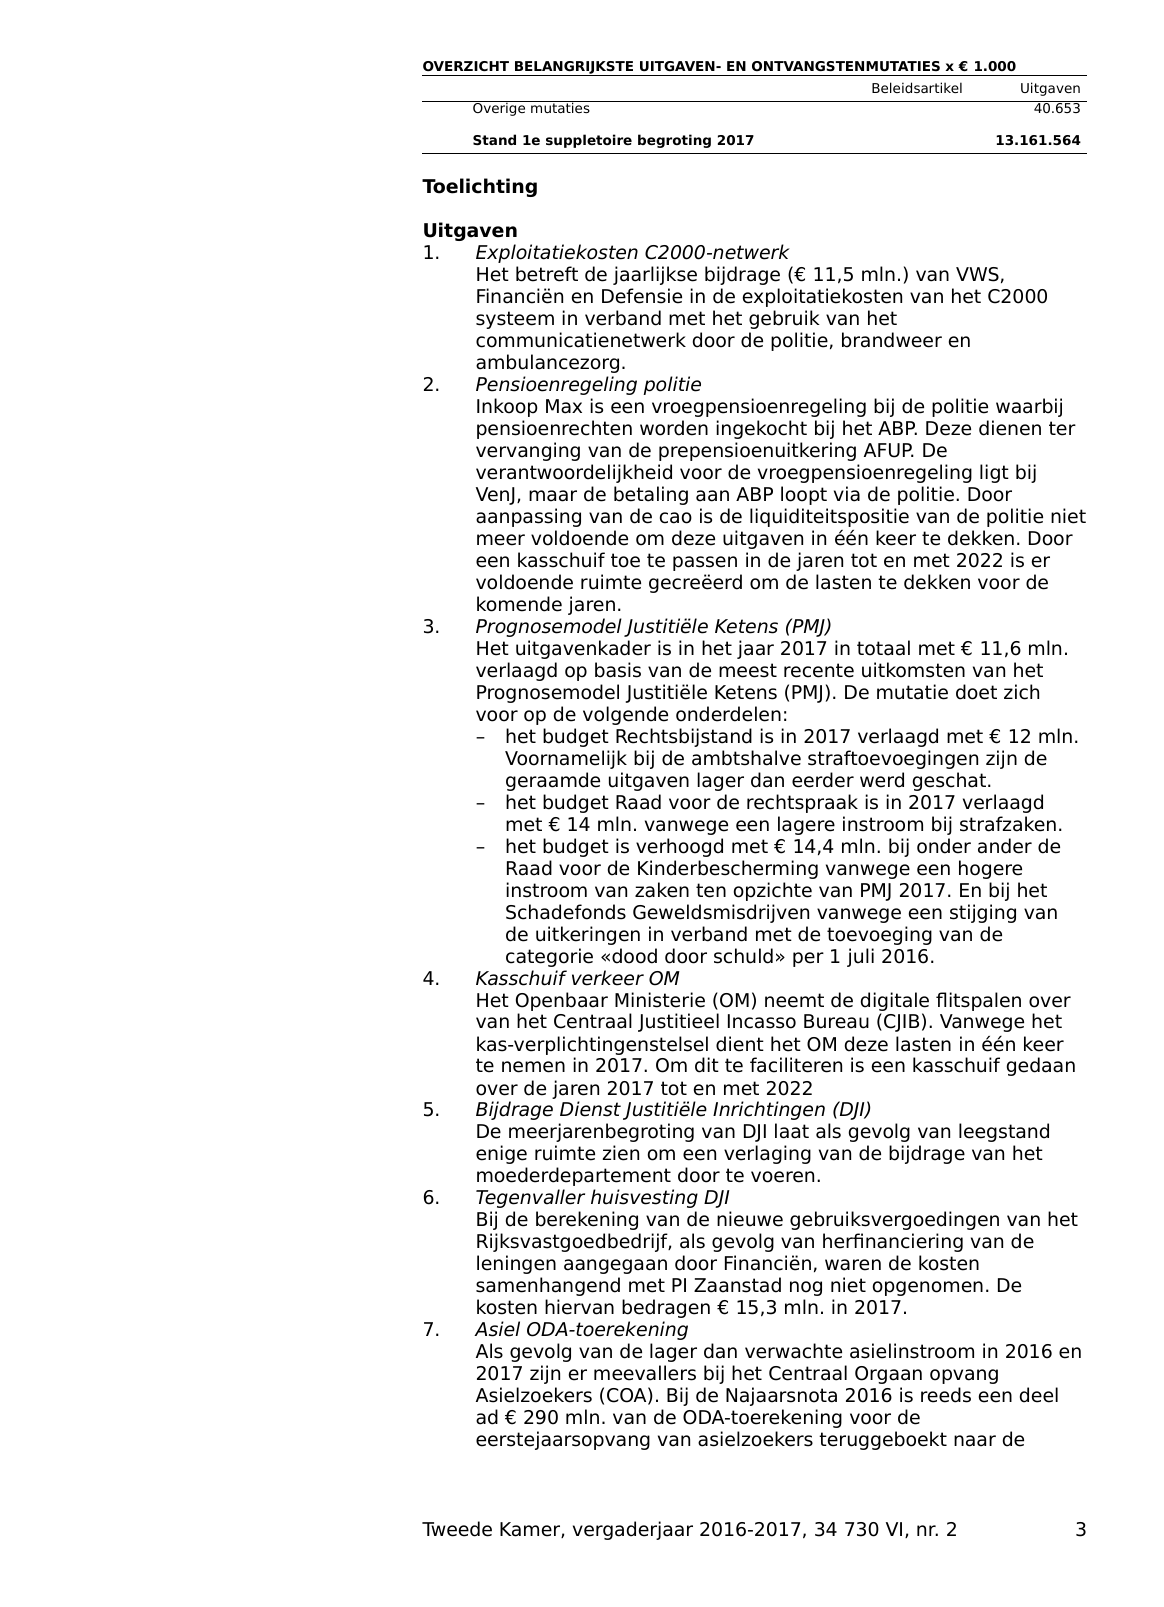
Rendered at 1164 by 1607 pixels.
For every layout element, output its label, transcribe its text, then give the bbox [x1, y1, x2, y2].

text Als gevolg van de lager dan verwachte asielinstroom in 2016 en 2017 zijn er meevallers bij het Centraal Orgaan opvang Asielzoekers (COA). Bij de Najaarsnota 2016 is reeds een deel ad € 290 mln. van de ODA-toerekening voor de eerstejaarsopvang van asielzoekers teruggeboekt naar de [475, 1341, 1087, 1451]
table_cell [850, 102, 968, 117]
table_cell [422, 117, 467, 132]
text 3. Prognosemodel Justitiële Ketens (PMJ) [422, 616, 1087, 638]
table_cell Overige mutaties [467, 102, 850, 117]
text – het budget Rechtsbijstand is in 2017 verlaagd met € 12 mln. Voornamelijk bij de ambtshalve straftoevoegingen zijn de geraamde uitgaven lager dan eerder werd geschat. [476, 726, 1087, 792]
table_cell [969, 117, 1087, 132]
table_cell Beleidsartikel [850, 76, 968, 101]
subtitle Toelichting [422, 176, 1087, 198]
table_cell [467, 76, 850, 101]
table_cell 13.161.564 [969, 133, 1087, 153]
table_cell [467, 117, 850, 132]
table_cell [422, 102, 467, 117]
text Het Openbaar Ministerie (OM) neemt de digitale flitspalen over van het Centraal Justitieel Incasso Bureau (CJIB). Vanwege het kas-verplichtingenstelsel dient het OM deze lasten in één keer te nemen in 2017. Om dit te faciliteren is een kasschuif gedaan over de jaren 2017 tot en met 2022 [475, 989, 1087, 1099]
text 6. Tegenvaller huisvesting DJI [422, 1187, 1087, 1209]
table_cell Uitgaven [969, 76, 1087, 101]
table_cell [850, 117, 968, 132]
text – het budget is verhoogd met € 14,4 mln. bij onder ander de Raad voor de Kinderbescherming vanwege een hogere instroom van zaken ten opzichte van PMJ 2017. En bij het Schadefonds Geweldsmisdrijven vanwege een stijging van de uitkeringen in verband met de toevoeging van de categorie «dood door schuld» per 1 juli 2016. [476, 836, 1087, 967]
text Het uitgavenkader is in het jaar 2017 in totaal met € 11,6 mln. verlaagd op basis van de meest recente uitkomsten van het Prognosemodel Justitiële Ketens (PMJ). De mutatie doet zich voor op de volgende onderdelen: [475, 638, 1087, 726]
text 7. Asiel ODA-toerekening [422, 1319, 1087, 1341]
table_cell [422, 133, 467, 153]
text Inkoop Max is een vroegpensioenregeling bij de politie waarbij pensioenrechten worden ingekocht bij het ABP. Deze dienen ter vervanging van de prepensioenuitkering AFUP. De verantwoordelijkheid voor de vroegpensioenregeling ligt bij VenJ, maar de betaling aan ABP loopt via de politie. Door aanpassing van de cao is de liquiditeitspositie van de politie niet meer voldoende om deze uitgaven in één keer te dekken. Door een kasschuif toe te passen in de jaren tot en met 2022 is er voldoende ruimte gecreëerd om de lasten te dekken voor de komende jaren. [475, 396, 1087, 616]
text 5. Bijdrage Dienst Justitiële Inrichtingen (DJI) [422, 1099, 1087, 1121]
table_cell Stand 1e suppletoire begroting 2017 [467, 133, 850, 153]
text 2. Pensioenregeling politie [422, 374, 1087, 396]
text 1. Exploitatiekosten C2000-netwerk [422, 242, 1087, 264]
text – het budget Raad voor de rechtspraak is in 2017 verlaagd met € 14 mln. vanwege een lagere instroom bij strafzaken. [476, 792, 1087, 836]
table_cell 40.653 [969, 102, 1087, 117]
table_header OVERZICHT BELANGRIJKSTE UITGAVEN- EN ONTVANGSTENMUTATIES x € 1.000 [422, 59, 1087, 75]
table_cell [850, 133, 968, 153]
text 4. Kasschuif verkeer OM [422, 967, 1087, 989]
text Het betreft de jaarlijkse bijdrage (€ 11,5 mln.) van VWS, Financiën en Defensie in de exploitatiekosten van het C2000 systeem in verband met het gebruik van het communicatienetwerk door de politie, brandweer en ambulancezorg. [475, 264, 1087, 374]
text Bij de berekening van de nieuwe gebruiksvergoedingen van het Rijksvastgoedbedrijf, als gevolg van herfinanciering van de leningen aangegaan door Financiën, waren de kosten samenhangend met PI Zaanstad nog niet opgenomen. De kosten hiervan bedragen € 15,3 mln. in 2017. [475, 1209, 1087, 1319]
text De meerjarenbegroting van DJI laat als gevolg van leegstand enige ruimte zien om een verlaging van de bijdrage van het moederdepartement door te voeren. [475, 1121, 1087, 1187]
subtitle Uitgaven [422, 220, 1087, 242]
table_cell [422, 76, 467, 101]
